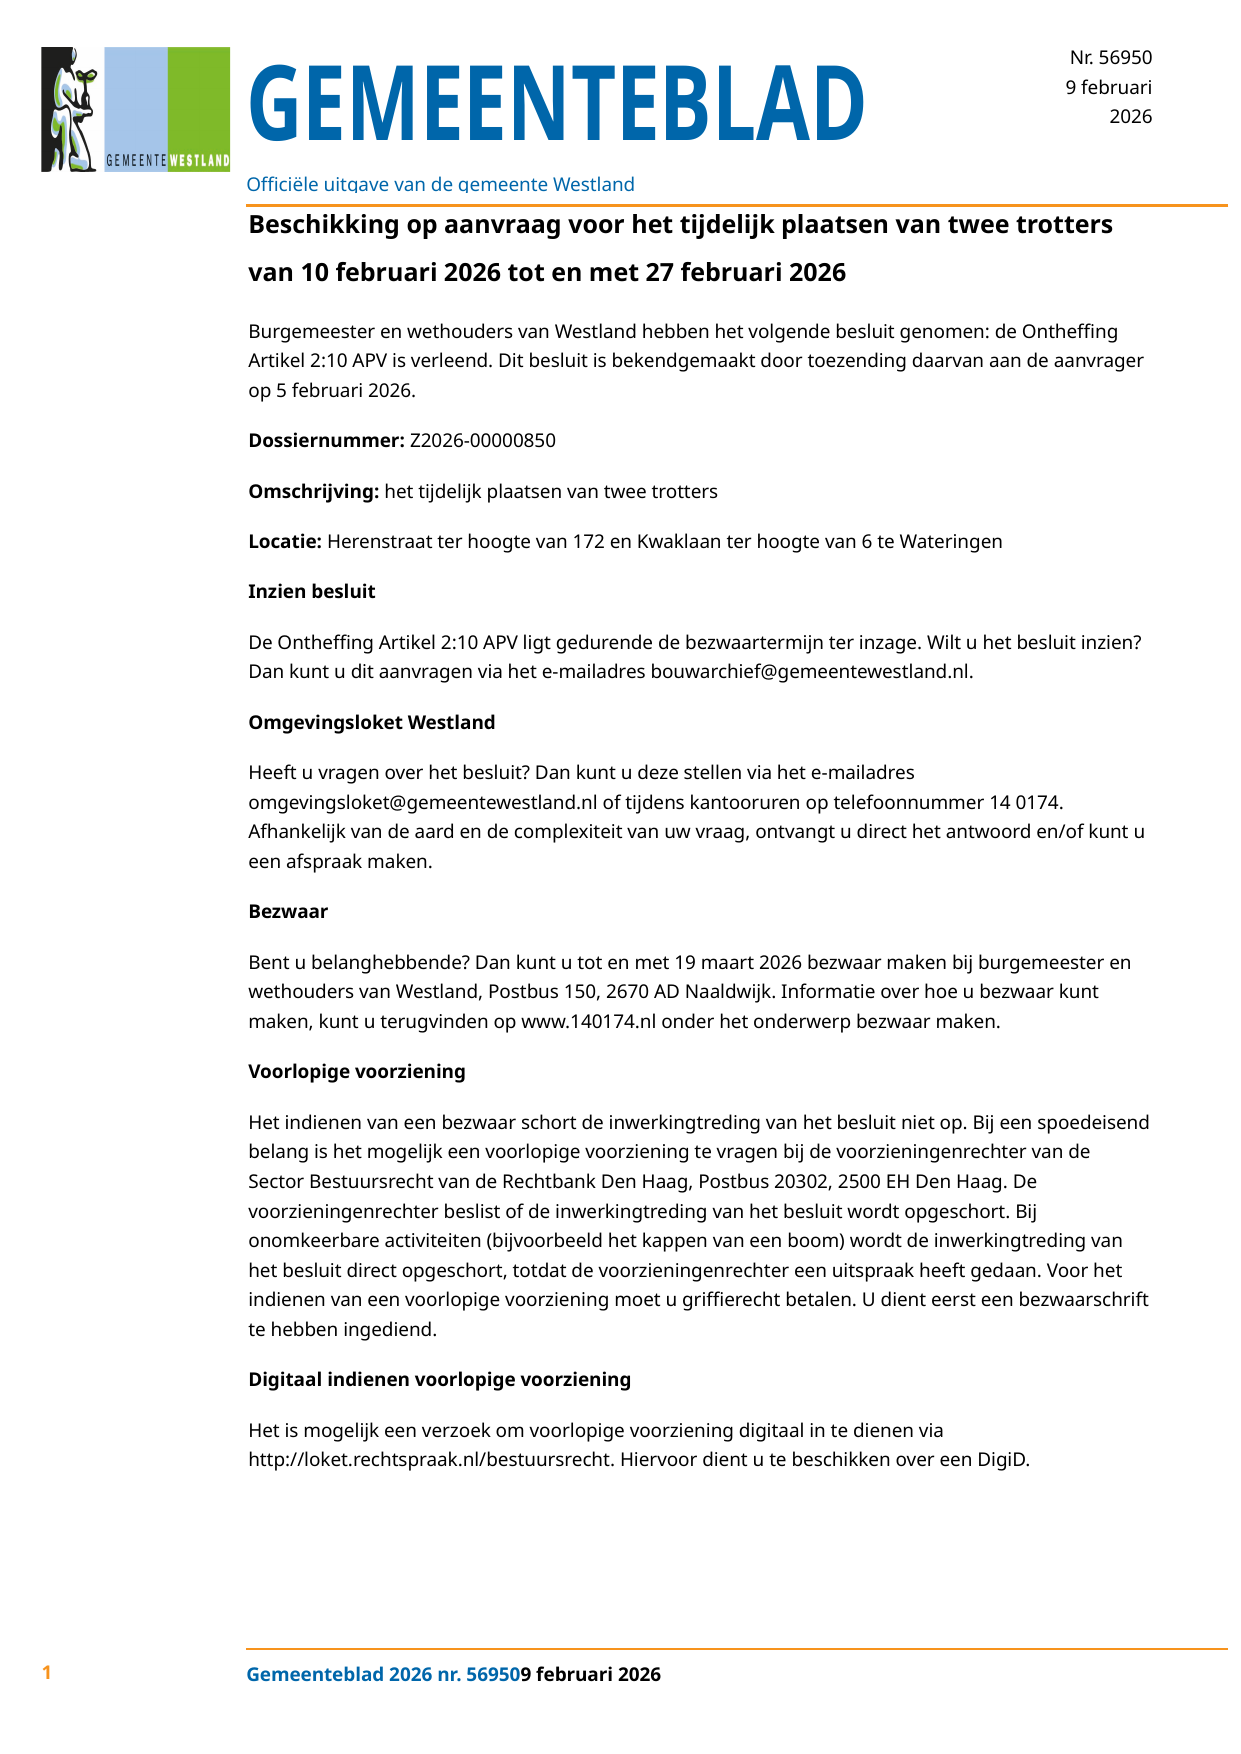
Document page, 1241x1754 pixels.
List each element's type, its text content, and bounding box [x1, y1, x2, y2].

text Voorlopige voorziening [248, 1059, 1152, 1084]
text Omgevingsloket Westland [248, 709, 1152, 735]
text Omschrijving: het tijdelijk plaatsen van twee trotters [248, 478, 1152, 504]
picture [41, 47, 231, 172]
text Inzien besluit [248, 579, 1152, 604]
text Digitaal indienen voorlopige voorziening [248, 1367, 1152, 1392]
text Het indienen van een bezwaar schort de inwerkingtreding van het besluit niet op. Bij een spoedeisend belang is het mogelijk een voorlopige voorziening te vragen bij de voorzieningenrechter van de Sector Bestuursrecht van de Rechtbank Den Haag, Postbus 20302, 2500 EH Den Haag. De voorzieningenrechter beslist of de inwerkingtreding van het besluit wordt opgeschort. Bij onomkeerbare activiteiten (bijvoorbeeld het kappen van een boom) wordt de inwerkingtreding van het besluit direct opgeschort, totdat de voorzieningenrechter een uitspraak heeft gedaan. Voor het indienen van een voorlopige voorziening moet u griffierecht betalen. U dient eerst een bezwaarschrift te hebben ingediend. [248, 1109, 1152, 1342]
text Bent u belanghebbende? Dan kunt u tot en met 19 maart 2026 bezwaar maken bij burgemeester en wethouders van Westland, Postbus 150, 2670 AD Naaldwijk. Informatie over hoe u bezwaar kunt maken, kunt u terugvinden op www.140174.nl onder het onderwerp bezwaar maken. [248, 949, 1152, 1034]
text Dossiernummer: Z2026-00000850 [248, 427, 1152, 453]
text Heeft u vragen over het besluit? Dan kunt u deze stellen via het e-mailadres omgevingsloket@gemeentewestland.nl of tijdens kantooruren op telefoonnummer 14 0174. Afhankelijk van de aard en de complexiteit van uw vraag, ontvangt u direct het antwoord en/of kunt u een afspraak maken. [248, 759, 1152, 874]
text Beschikking op aanvraag voor het tijdelijk plaatsen van twee trotters van 10 februari 2026 tot en met 27 februari 2026 [248, 207, 1152, 288]
text Locatie: Herenstraat ter hoogte van 172 en Kwaklaan ter hoogte van 6 te Wateringen [248, 528, 1152, 554]
text Bezwaar [248, 899, 1152, 924]
text Burgemeester en wethouders van Westland hebben het volgende besluit genomen: de Ontheffing Artikel 2:10 APV is verleend. Dit besluit is bekendgemaakt door toezending daarvan aan de aanvrager op 5 februari 2026. [248, 318, 1152, 403]
text De Ontheffing Artikel 2:10 APV ligt gedurende de bezwaartermijn ter inzage. Wilt u het besluit inzien? Dan kunt u dit aanvragen via het e-mailadres bouwarchief@gemeentewestland.nl. [248, 629, 1152, 684]
text Het is mogelijk een verzoek om voorlopige voorziening digitaal in te dienen via http://loket.rechtspraak.nl/bestuursrecht. Hiervoor dient u te beschikken over een DigiD. [248, 1417, 1152, 1472]
